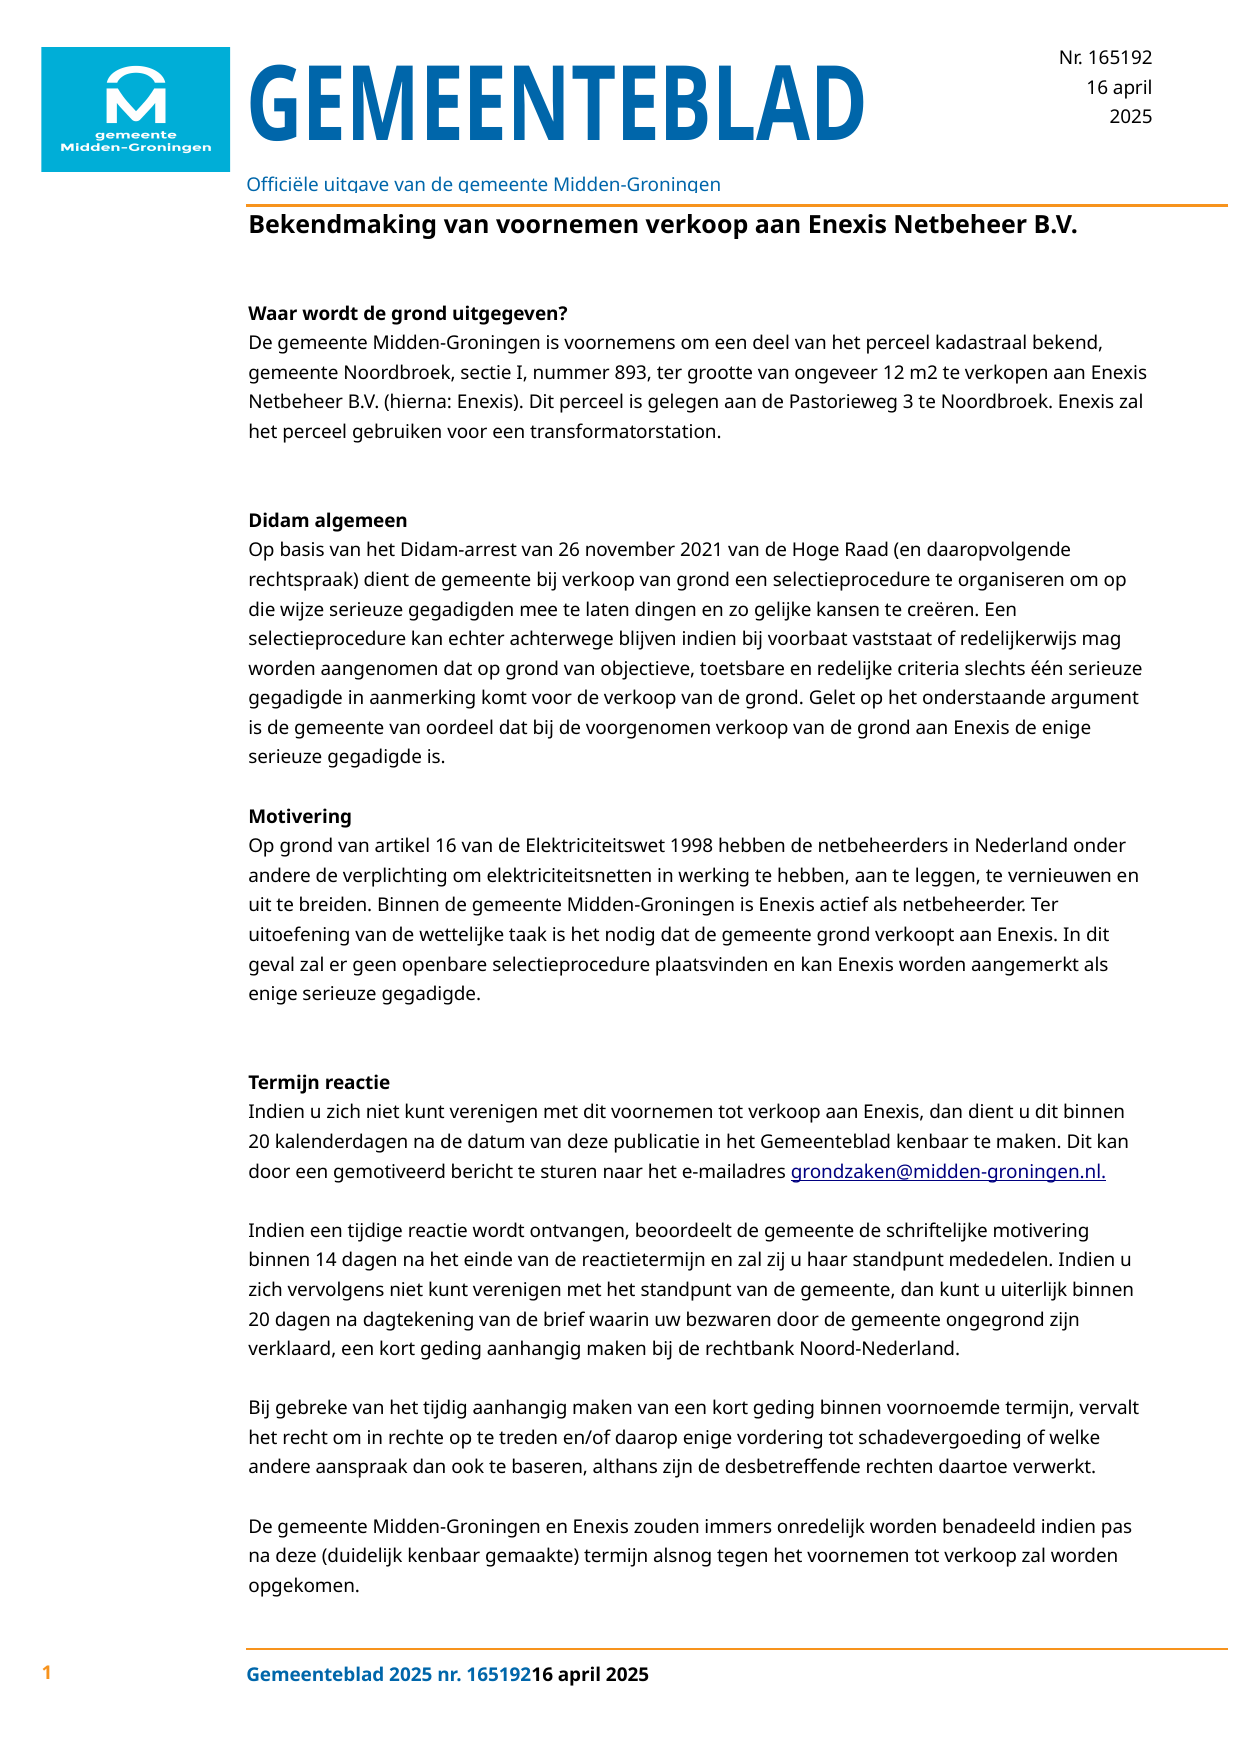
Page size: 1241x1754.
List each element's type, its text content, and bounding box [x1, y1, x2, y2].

text Bekendmaking van voornemen verkoop aan Enexis Netbeheer B.V. [248, 207, 1152, 241]
picture [108, 66, 164, 82]
text Op basis van het Didam-arrest van 26 november 2021 van de Hoge Raad (en daaropvolgende rechtspraak) dient de gemeente bij verkoop van grond een selectieprocedure te organiseren om op die wijze serieuze gegadigden mee te laten dingen en zo gelijke kansen te creëren. Een selectieprocedure kan echter achterwege blijven indien bij voorbaat vaststaat of redelijkerwijs mag worden aangenomen dat op grond van objectieve, toetsbare en redelijke criteria slechts één serieuze gegadigde in aanmerking komt voor de verkoop van de grond. Gelet op het onderstaande argument is de gemeente van oordeel dat bij de voorgenomen verkoop van de grond aan Enexis de enige serieuze gegadigde is. [248, 537, 1152, 769]
text Indien een tijdige reactie wordt ontvangen, beoordeelt de gemeente de schriftelijke motivering binnen 14 dagen na het einde van de reactietermijn en zal zij u haar standpunt mededelen. Indien u zich vervolgens niet kunt verenigen met het standpunt van de gemeente, dan kunt u uiterlijk binnen 20 dagen na dagtekening van de brief waarin uw bezwaren door de gemeente ongegrond zijn verklaard, een kort geding aanhangig maken bij de rechtbank Noord-Nederland. [248, 1217, 1152, 1361]
text Waar wordt de grond uitgegeven? [248, 300, 1152, 326]
picture [184, 146, 190, 153]
text Termijn reactie [248, 1069, 1152, 1095]
text De gemeente Midden-Groningen is voornemens om een deel van het perceel kadastraal bekend, gemeente Noordbroek, sectie I, nummer 893, ter grootte van ongeveer 12 m2 te verkopen aan Enexis Netbeheer B.V. (hierna: Enexis). Dit perceel is gelegen aan de Pastorieweg 3 te Noordbroek. Enexis zal het perceel gebruiken voor een transformatorstation. [248, 329, 1152, 444]
text Bij gebreke van het tijdig aanhangig maken van een kort geding binnen voornoemde termijn, vervalt het recht om in rechte op te treden en/of daarop enige vordering tot schadevergoeding of welke andere aanspraak dan ook te baseren, althans zijn de desbetreffende rechten daartoe verwerkt. [248, 1394, 1152, 1479]
text Op grond van artikel 16 van de Elektriciteitswet 1998 hebben de netbeheerders in Nederland onder andere de verplichting om elektriciteitsnetten in werking te hebben, aan te leggen, te vernieuwen en uit te breiden. Binnen de gemeente Midden-Groningen is Enexis actief als netbeheerder. Ter uitoefening van de wettelijke taak is het nodig dat de gemeente grond verkoopt aan Enexis. In dit geval zal er geen openbare selectieprocedure plaatsvinden en kan Enexis worden aangemerkt als enige serieuze gegadigde. [248, 832, 1152, 1006]
text De gemeente Midden-Groningen en Enexis zouden immers onredelijk worden benadeeld indien pas na deze (duidelijk kenbaar gemaakte) termijn alsnog tegen het voornemen tot verkoop zal worden opgekomen. [248, 1513, 1152, 1598]
picture [107, 89, 165, 122]
text Motivering [248, 803, 1152, 828]
text Indien u zich niet kunt verenigen met dit voornemen tot verkoop aan Enexis, dan dient u dit binnen 20 kalenderdagen na de datum van deze publicatie in het Gemeenteblad kenbaar te maken. Dit kan door een gemotiveerd bericht te sturen naar het e-mailadres grondzaken@midden-groningen.nl. [248, 1099, 1152, 1183]
text Didam algemeen [248, 507, 1152, 533]
